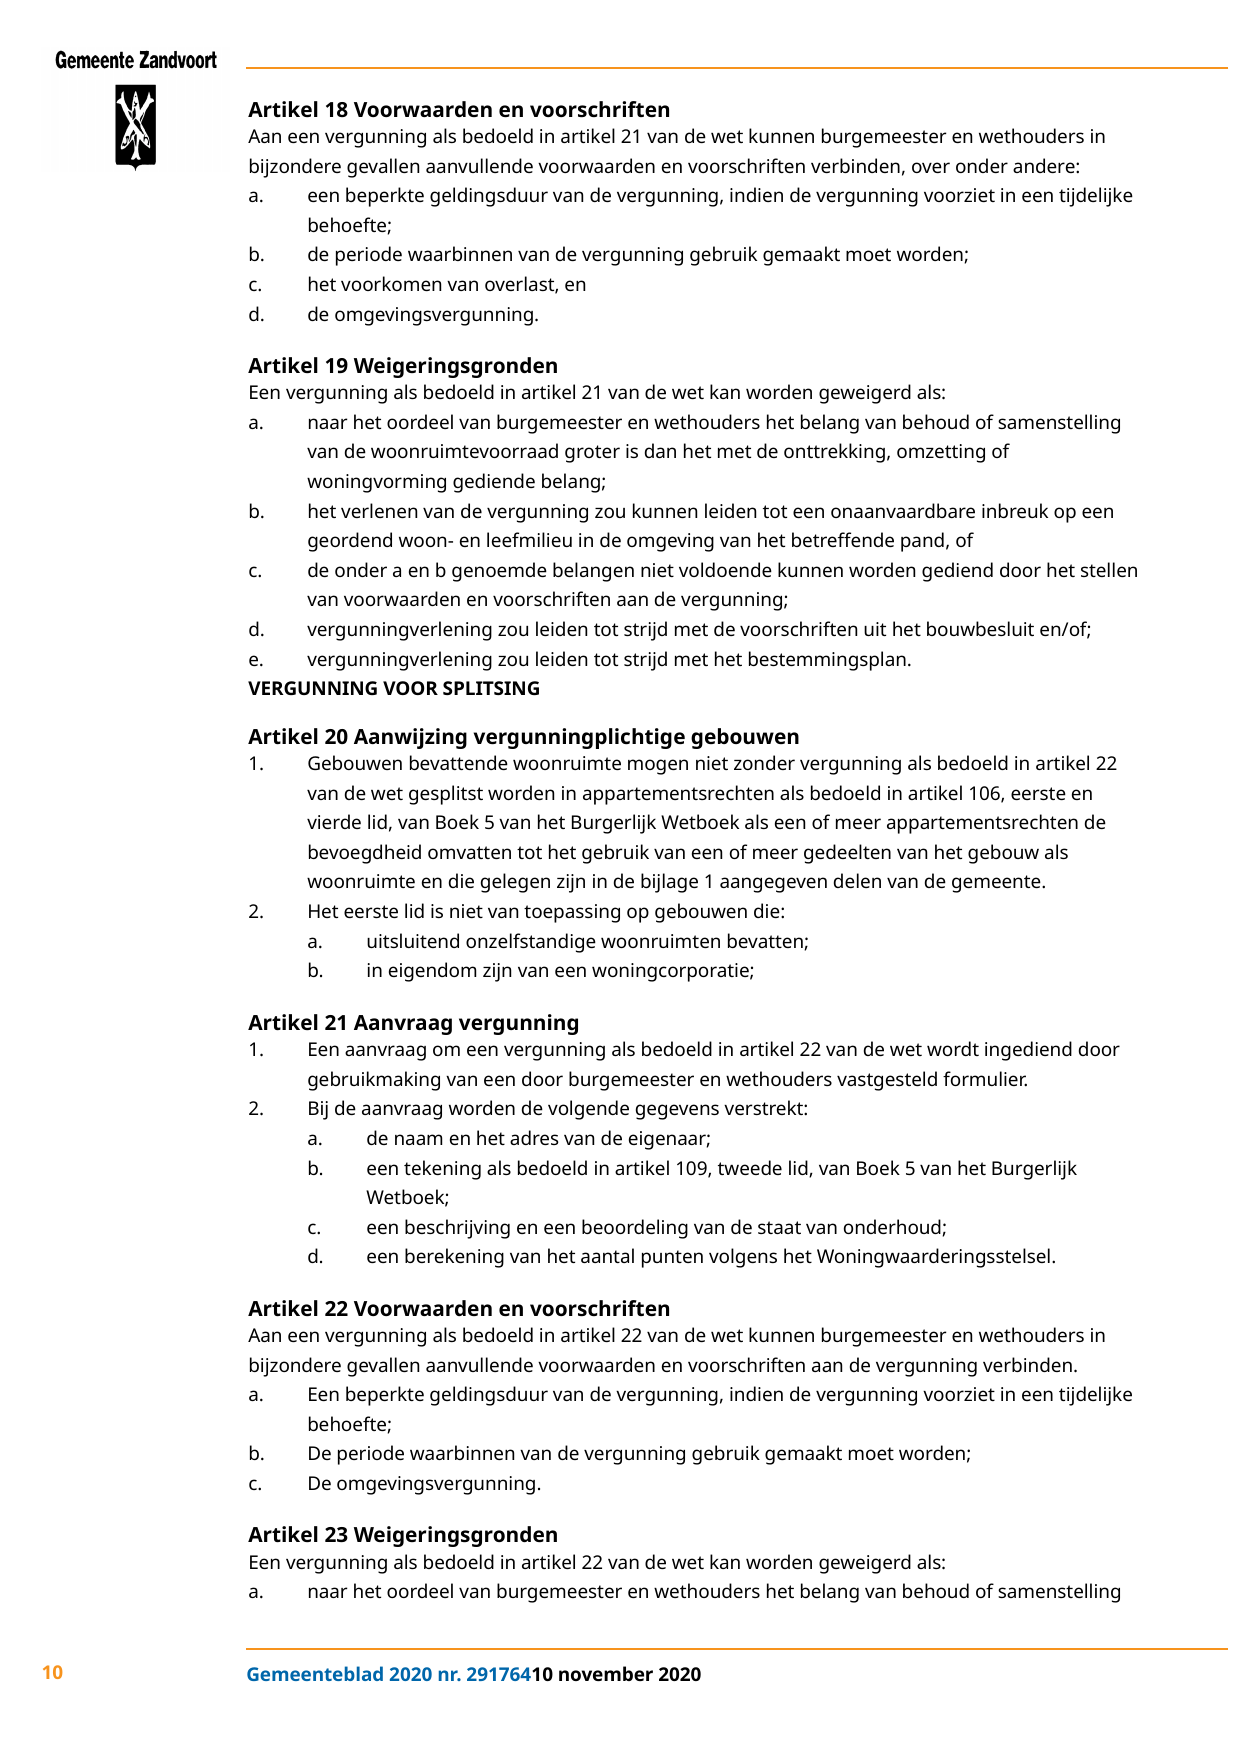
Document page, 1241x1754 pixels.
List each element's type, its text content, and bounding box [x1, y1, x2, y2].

list de omgevingsvergunning. [248, 301, 1152, 326]
text Artikel 22 Voorwaarden en voorschriften [248, 1294, 1152, 1322]
list De omgevingsvergunning. [248, 1470, 1152, 1496]
list De periode waarbinnen van de vergunning gebruik gemaakt moet worden; [248, 1441, 1152, 1466]
text Artikel 19 Weigeringsgronden [248, 351, 1152, 379]
text Artikel 20 Aanwijzing vergunningplichtige gebouwen [248, 722, 1152, 750]
list een beperkte geldingsduur van de vergunning, indien de vergunning voorziet in een tijdelijke behoefte; [248, 182, 1152, 238]
list Gebouwen bevattende woonruimte mogen niet zonder vergunning als bedoeld in artikel 22 van de wet gesplitst worden in appartementsrechten als bedoeld in artikel 106, eerste en vierde lid, van Boek 5 van het Burgerlijk Wetboek als een of meer appartementsrechten de bevoegdheid omvatten tot het gebruik van een of meer gedeelten van het gebouw als woonruimte en die gelegen zijn in de bijlage 1 aangegeven delen van de gemeente. [248, 750, 1152, 894]
text Aan een vergunning als bedoeld in artikel 21 van de wet kunnen burgemeester en wethouders in bijzondere gevallen aanvullende voorwaarden en voorschriften verbinden, over onder andere: [248, 123, 1152, 178]
list het voorkomen van overlast, en [248, 271, 1152, 297]
list vergunningverlening zou leiden tot strijd met het bestemmingsplan. [248, 646, 1152, 672]
list Een beperkte geldingsduur van de vergunning, indien de vergunning voorziet in een tijdelijke behoefte; [248, 1381, 1152, 1437]
list in eigendom zijn van een woningcorporatie; [307, 957, 1152, 983]
list een beschrijving en een beoordeling van de staat van onderhoud; [307, 1214, 1152, 1239]
list Een aanvraag om een vergunning als bedoeld in artikel 22 van de wet wordt ingediend door gebruikmaking van een door burgemeester en wethouders vastgesteld formulier. [248, 1036, 1152, 1092]
text Een vergunning als bedoeld in artikel 22 van de wet kan worden geweigerd als: [248, 1549, 1152, 1575]
list een tekening als bedoeld in artikel 109, tweede lid, van Boek 5 van het Burgerlijk Wetboek; [307, 1155, 1152, 1210]
list naar het oordeel van burgemeester en wethouders het belang van behoud of samenstelling [248, 1579, 1152, 1604]
text Aan een vergunning als bedoeld in artikel 22 van de wet kunnen burgemeester en wethouders in bijzondere gevallen aanvullende voorwaarden en voorschriften aan de vergunning verbinden. [248, 1322, 1152, 1378]
list de periode waarbinnen van de vergunning gebruik gemaakt moet worden; [248, 242, 1152, 267]
text Artikel 21 Aanvraag vergunning [248, 1008, 1152, 1036]
text Artikel 23 Weigeringsgronden [248, 1521, 1152, 1549]
list Het eerste lid is niet van toepassing op gebouwen die: [248, 898, 1152, 924]
list vergunningverlening zou leiden tot strijd met de voorschriften uit het bouwbesluit en/of; [248, 616, 1152, 642]
text VERGUNNING VOOR SPLITSING [248, 675, 1152, 701]
list Bij de aanvraag worden de volgende gegevens verstrekt: [248, 1096, 1152, 1121]
list een berekening van het aantal punten volgens het Woningwaarderingsstelsel. [307, 1243, 1152, 1269]
text Een vergunning als bedoeld in artikel 21 van de wet kan worden geweigerd als: [248, 379, 1152, 405]
list de onder a en b genoemde belangen niet voldoende kunnen worden gediend door het stellen van voorwaarden en voorschriften aan de vergunning; [248, 557, 1152, 612]
text Artikel 18 Voorwaarden en voorschriften [248, 95, 1152, 123]
list uitsluitend onzelfstandige woonruimten bevatten; [307, 928, 1152, 954]
list het verlenen van de vergunning zou kunnen leiden tot een onaanvaardbare inbreuk op een geordend woon- en leefmilieu in de omgeving van het betreffende pand, of [248, 498, 1152, 553]
list de naam en het adres van de eigenaar; [307, 1125, 1152, 1151]
list naar het oordeel van burgemeester en wethouders het belang van behoud of samenstelling van de woonruimtevoorraad groter is dan het met de onttrekking, omzetting of woningvorming gediende belang; [248, 409, 1152, 494]
picture [41, 47, 231, 172]
